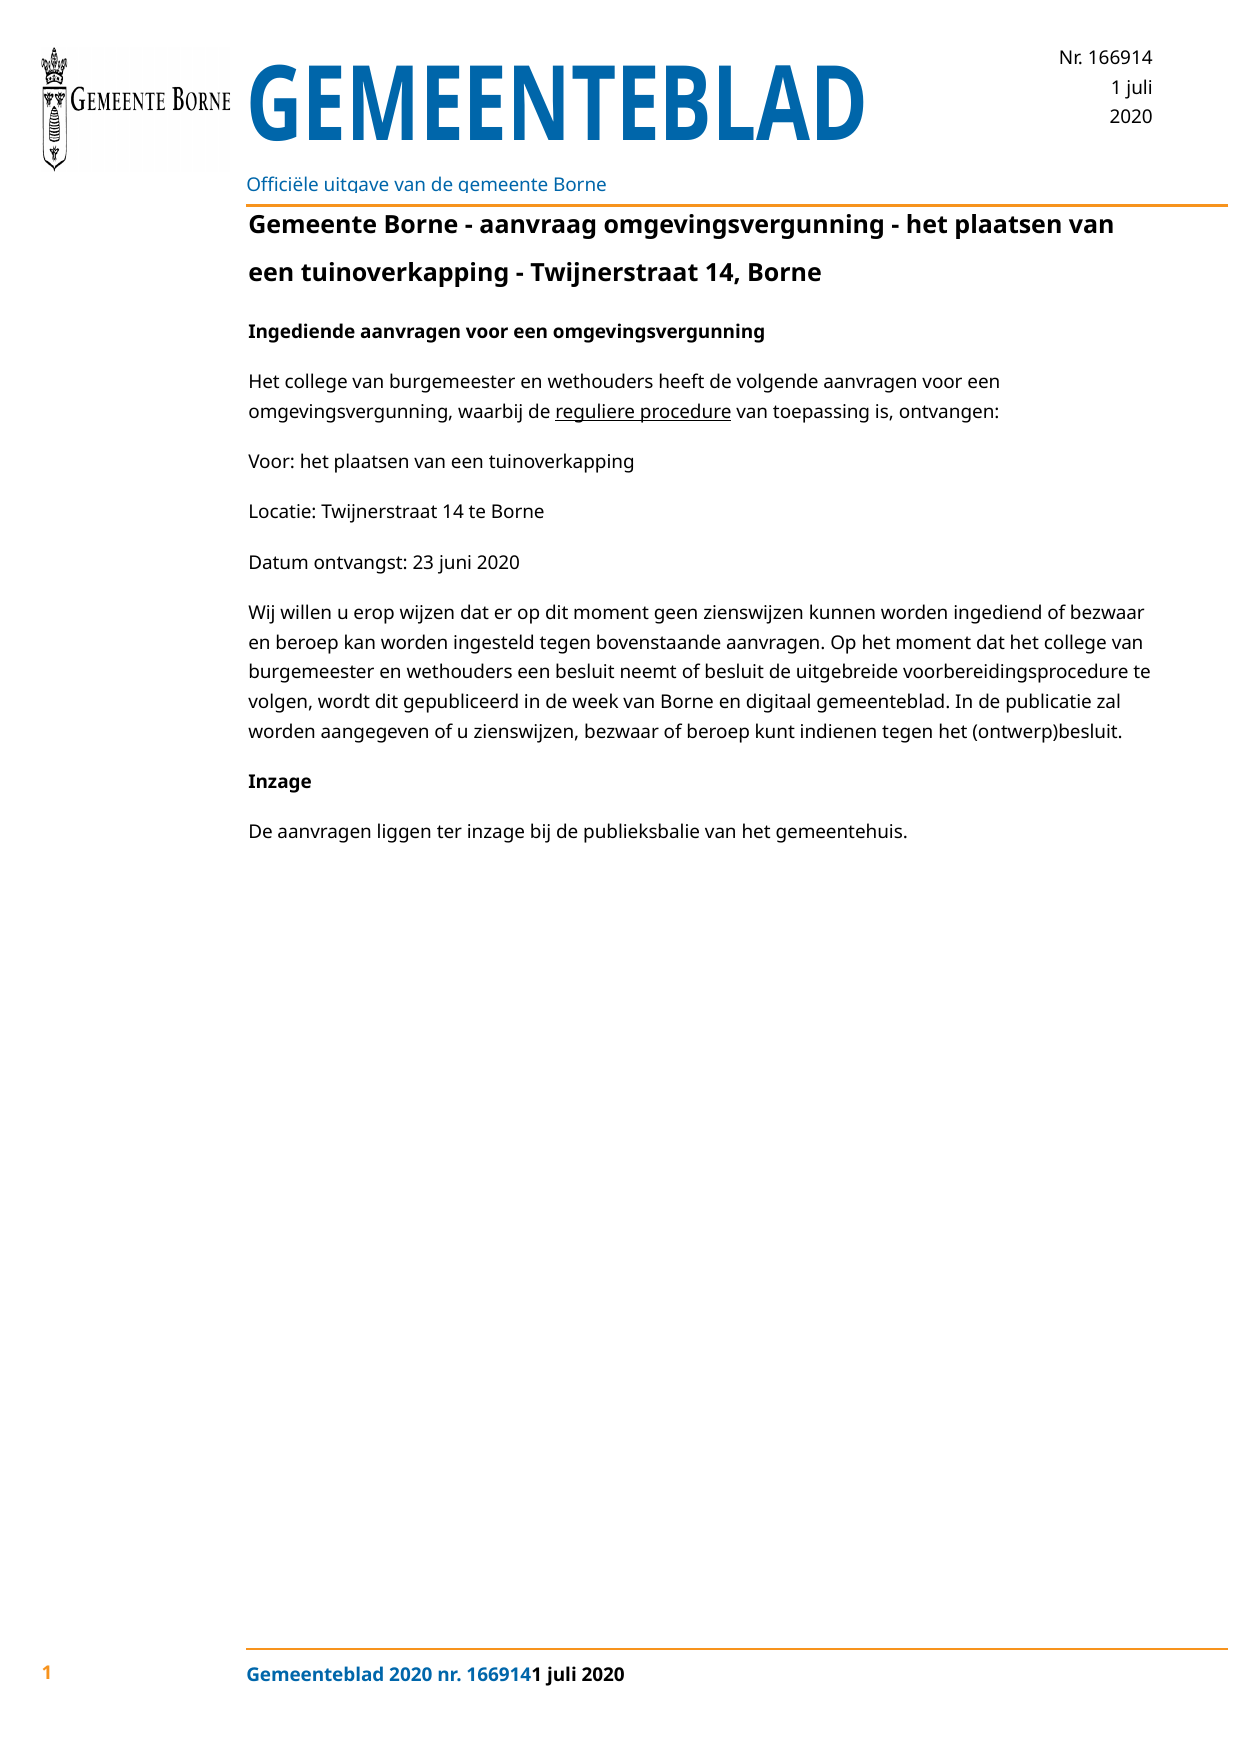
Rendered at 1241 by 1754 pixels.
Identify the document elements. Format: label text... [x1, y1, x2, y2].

text Het college van burgemeester en wethouders heeft de volgende aanvragen voor een omgevingsvergunning, waarbij de reguliere procedure van toepassing is, ontvangen: [248, 368, 1152, 424]
text Gemeente Borne - aanvraag omgevingsvergunning - het plaatsen van een tuinoverkapping - Twijnerstraat 14, Borne [248, 207, 1152, 288]
text Locatie: Twijnerstraat 14 te Borne [248, 499, 1152, 524]
picture [41, 47, 231, 172]
text Ingediende aanvragen voor een omgevingsvergunning [248, 318, 1152, 344]
text Voor: het plaatsen van een tuinoverkapping [248, 448, 1152, 474]
text De aanvragen liggen ter inzage bij de publieksbalie van het gemeentehuis. [248, 819, 1152, 844]
text Datum ontvangst: 23 juni 2020 [248, 549, 1152, 575]
text Inzage [248, 768, 1152, 794]
text Wij willen u erop wijzen dat er op dit moment geen zienswijzen kunnen worden ingediend of bezwaar en beroep kan worden ingesteld tegen bovenstaande aanvragen. Op het moment dat het college van burgemeester en wethouders een besluit neemt of besluit de uitgebreide voorbereidingsprocedure te volgen, wordt dit gepubliceerd in de week van Borne en digitaal gemeenteblad. In de publicatie zal worden aangegeven of u zienswijzen, bezwaar of beroep kunt indienen tegen het (ontwerp)besluit. [248, 599, 1152, 744]
